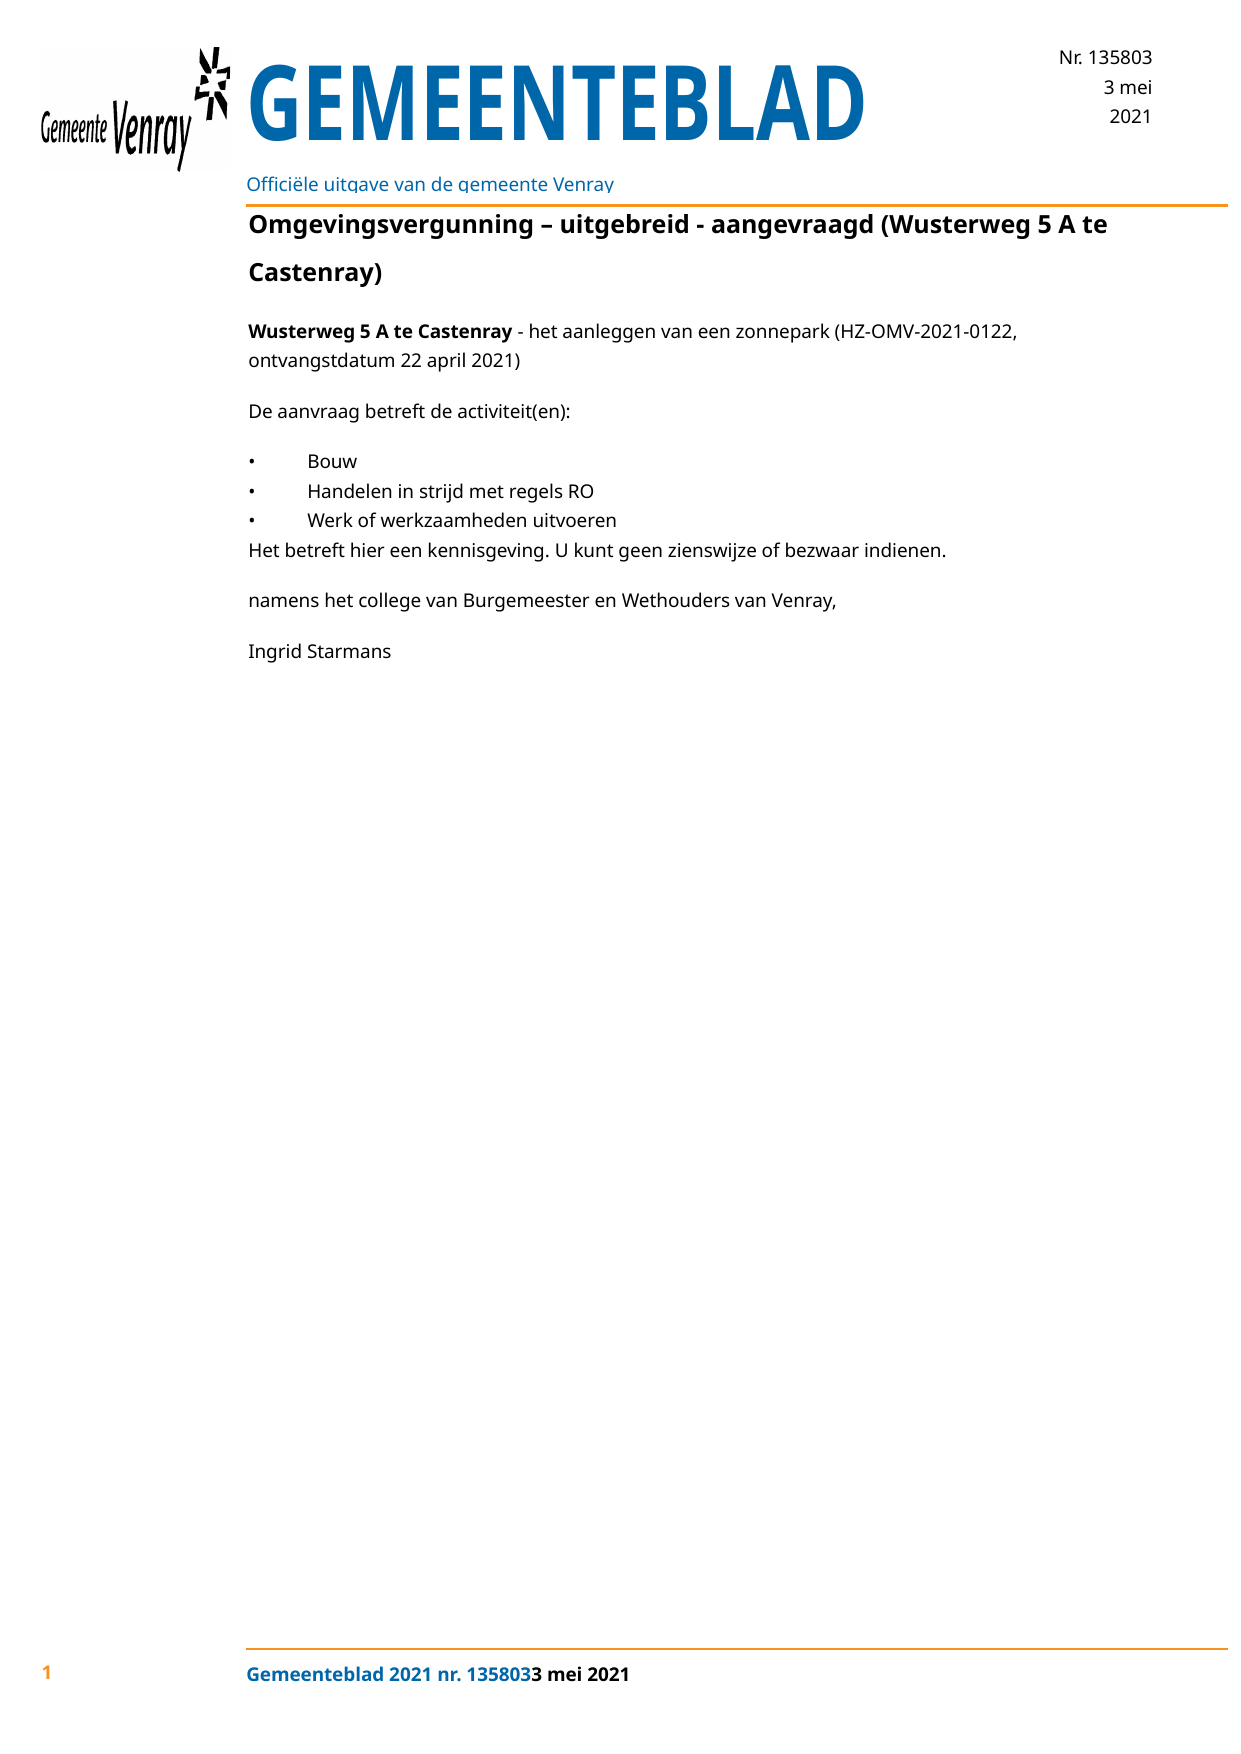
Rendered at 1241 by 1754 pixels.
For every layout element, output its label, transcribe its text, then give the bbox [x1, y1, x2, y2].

text De aanvraag betreft de activiteit(en): [248, 398, 1152, 424]
list Handelen in strijd met regels RO [248, 478, 1152, 504]
picture [41, 47, 231, 172]
text namens het college van Burgemeester en Wethouders van Venray, [248, 587, 1152, 613]
text Wusterweg 5 A te Castenray - het aanleggen van een zonnepark (HZ-OMV-2021-0122, ontvangstdatum 22 april 2021) [248, 318, 1152, 373]
list Bouw [248, 448, 1152, 474]
list Werk of werkzaamheden uitvoeren [248, 507, 1152, 533]
text Ingrid Starmans [248, 638, 1152, 664]
text Het betreft hier een kennisgeving. U kunt geen zienswijze of bezwaar indienen. [248, 537, 1152, 563]
text Omgevingsvergunning – uitgebreid - aangevraagd (Wusterweg 5 A te Castenray) [248, 207, 1152, 288]
